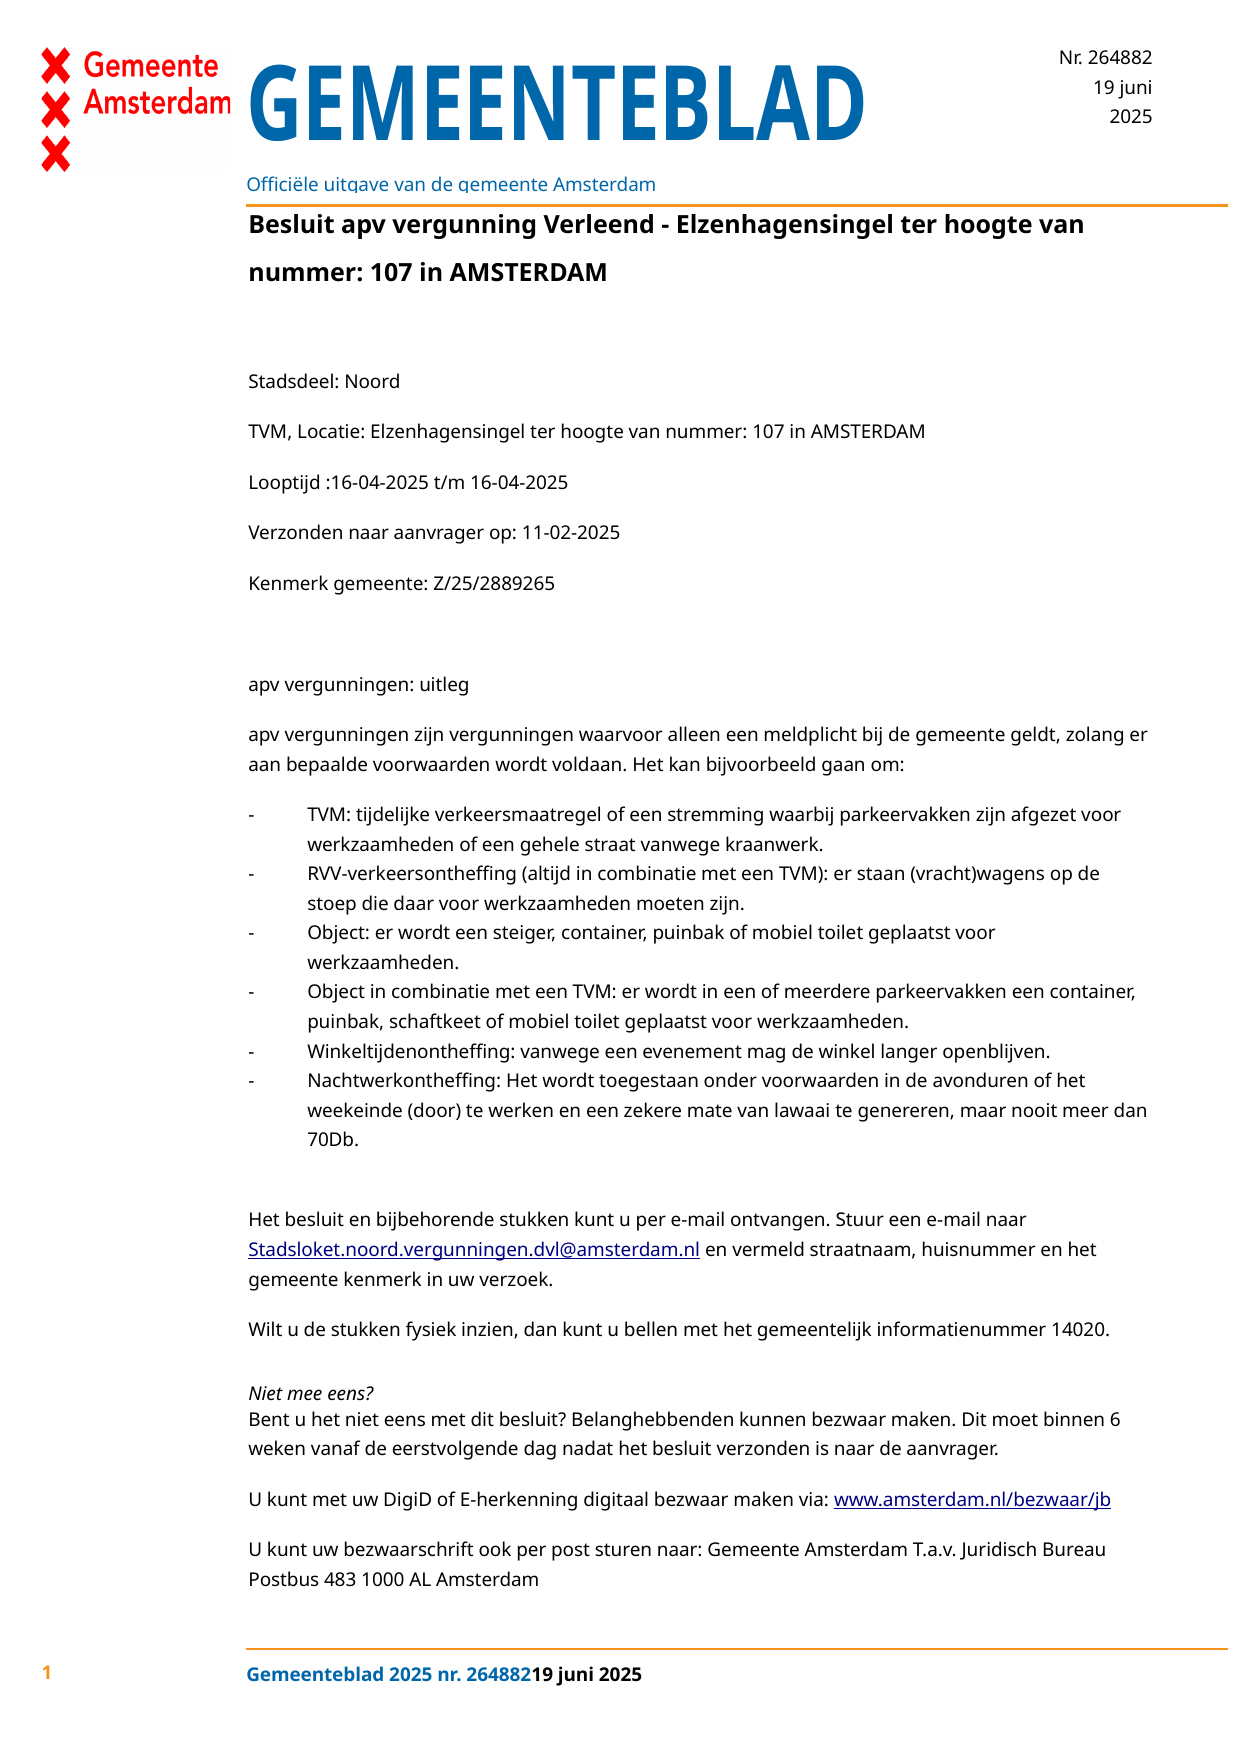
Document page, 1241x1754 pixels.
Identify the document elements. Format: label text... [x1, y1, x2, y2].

picture [41, 47, 231, 172]
text Niet mee eens? [248, 1380, 1152, 1406]
text apv vergunningen: uitleg [248, 671, 1152, 697]
list TVM: tijdelijke verkeersmaatregel of een stremming waarbij parkeervakken zijn afgezet voor werkzaamheden of een gehele straat vanwege kraanwerk. [248, 801, 1152, 857]
text U kunt uw bezwaarschrift ook per post sturen naar: Gemeente Amsterdam T.a.v. Juridisch Bureau Postbus 483 1000 AL Amsterdam [248, 1536, 1152, 1592]
text Kenmerk gemeente: Z/25/2889265 [248, 570, 1152, 596]
text Looptijd :16-04-2025 t/m 16-04-2025 [248, 469, 1152, 495]
list Object in combinatie met een TVM: er wordt in een of meerdere parkeervakken een container, puinbak, schaftkeet of mobiel toilet geplaatst voor werkzaamheden. [248, 979, 1152, 1034]
text Bent u het niet eens met dit besluit? Belanghebbenden kunnen bezwaar maken. Dit moet binnen 6 weken vanaf de eerstvolgende dag nadat het besluit verzonden is naar de aanvrager. [248, 1406, 1152, 1461]
list Object: er wordt een steiger, container, puinbak of mobiel toilet geplaatst voor werkzaamheden. [248, 919, 1152, 975]
text Wilt u de stukken fysiek inzien, dan kunt u bellen met het gemeentelijk informatienummer 14020. [248, 1316, 1152, 1342]
text apv vergunningen zijn vergunningen waarvoor alleen een meldplicht bij de gemeente geldt, zolang er aan bepaalde voorwaarden wordt voldaan. Het kan bijvoorbeeld gaan om: [248, 721, 1152, 777]
text Het besluit en bijbehorende stukken kunt u per e-mail ontvangen. Stuur een e-mail naar Stadsloket.noord.vergunningen.dvl@amsterdam.nl en vermeld straatnaam, huisnummer en het gemeente kenmerk in uw verzoek. [248, 1207, 1152, 1292]
list Nachtwerkontheffing: Het wordt toegestaan onder voorwaarden in de avonduren of het weekeinde (door) te werken en een zekere mate van lawaai te genereren, maar nooit meer dan 70Db. [248, 1067, 1152, 1152]
list Winkeltijdenontheffing: vanwege een evenement mag de winkel langer openblijven. [248, 1038, 1152, 1064]
list RVV-verkeersontheffing (altijd in combinatie met een TVM): er staan (vracht)wagens op de stoep die daar voor werkzaamheden moeten zijn. [248, 860, 1152, 916]
text Verzonden naar aanvrager op: 11-02-2025 [248, 519, 1152, 545]
text TVM, Locatie: Elzenhagensingel ter hoogte van nummer: 107 in AMSTERDAM [248, 419, 1152, 444]
text Stadsdeel: Noord [248, 368, 1152, 394]
text Besluit apv vergunning Verleend - Elzenhagensingel ter hoogte van nummer: 107 in AMSTERDAM [248, 207, 1152, 288]
text U kunt met uw DigiD of E-herkenning digitaal bezwaar maken via: www.amsterdam.nl/bezwaar/jb [248, 1486, 1152, 1512]
